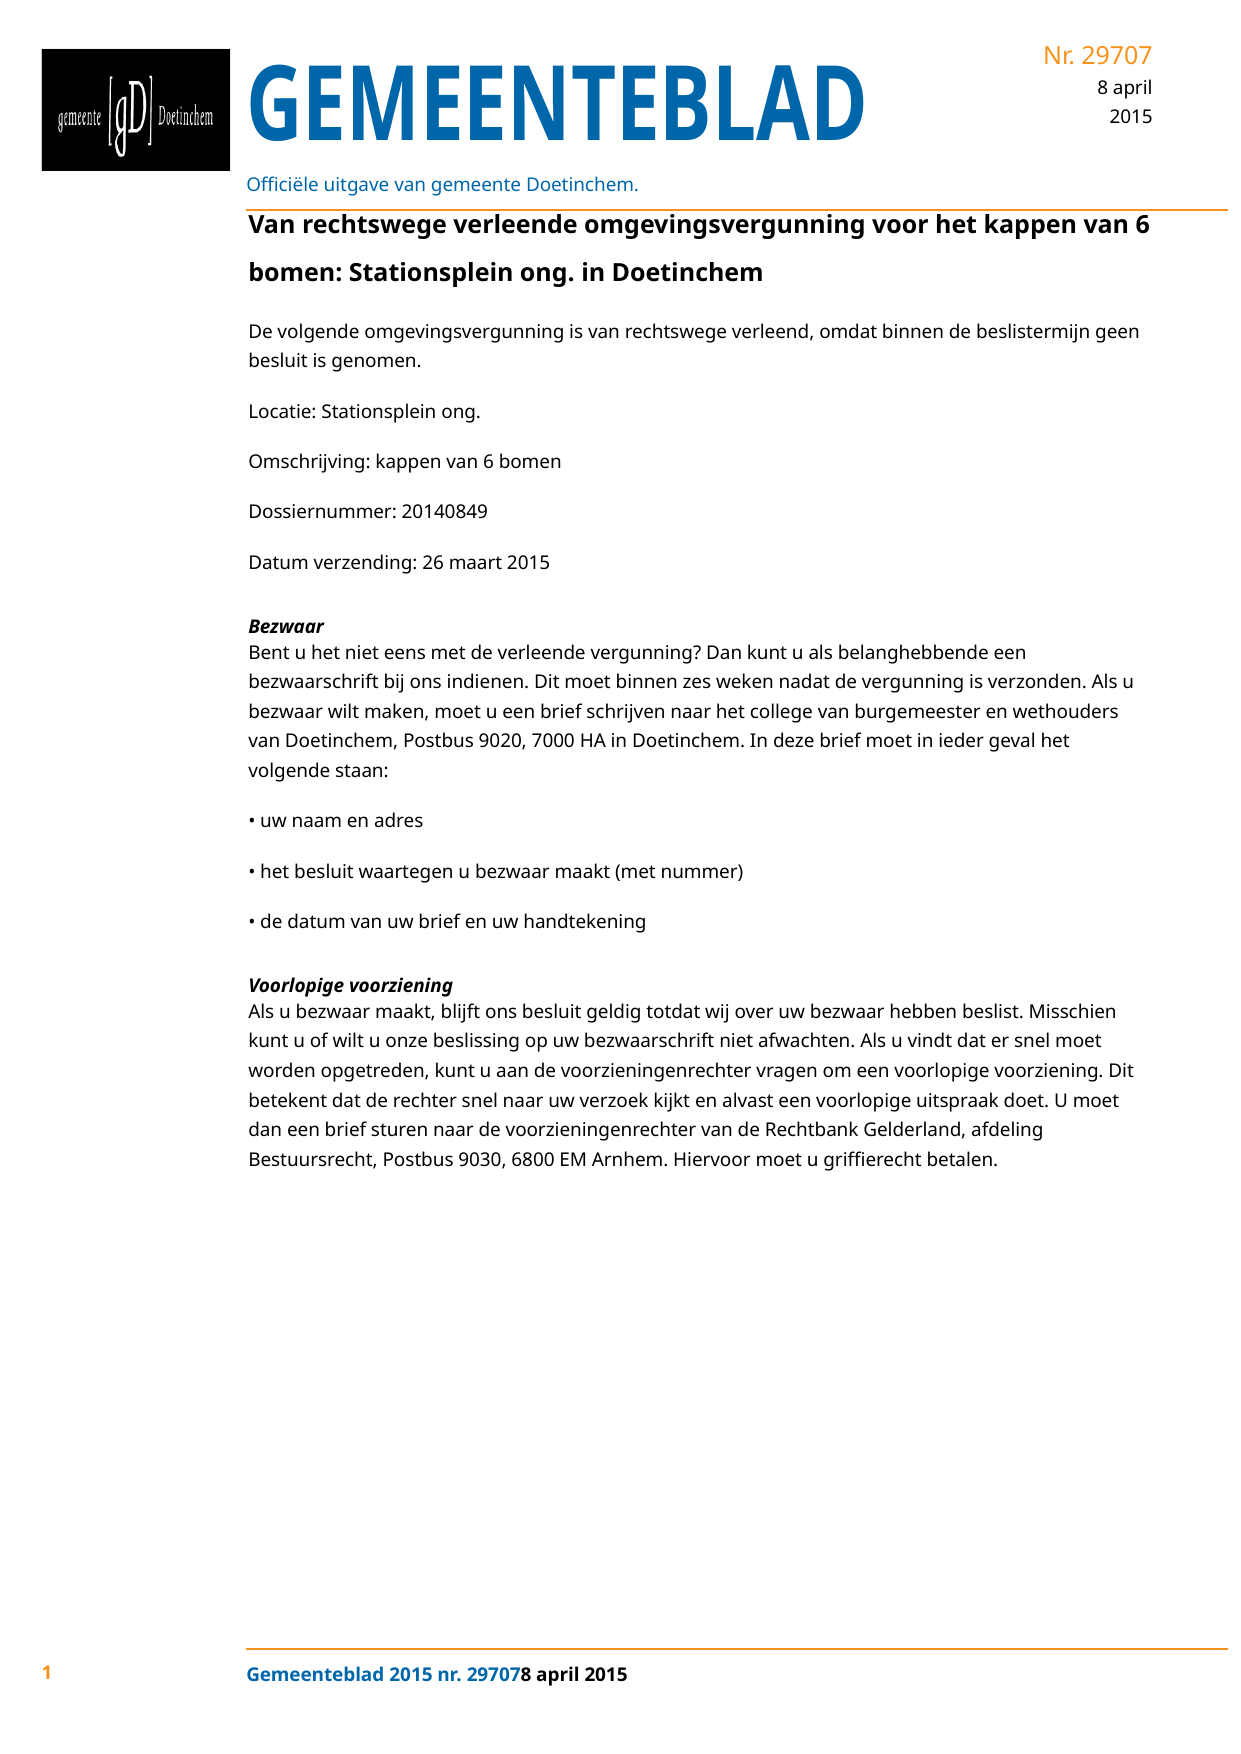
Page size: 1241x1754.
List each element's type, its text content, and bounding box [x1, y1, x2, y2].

text • het besluit waartegen u bezwaar maakt (met nummer) [248, 858, 1152, 884]
text Datum verzending: 26 maart 2015 [248, 549, 1152, 575]
text Dossiernummer: 20140849 [248, 499, 1152, 524]
text • uw naam en adres [248, 808, 1152, 833]
text Als u bezwaar maakt, blijft ons besluit geldig totdat wij over uw bezwaar hebben beslist. Misschien kunt u of wilt u onze beslissing op uw bezwaarschrift niet afwachten. Als u vindt dat er snel moet worden opgetreden, kunt u aan de voorzieningenrechter vragen om een voorlopige voorziening. Dit betekent dat de rechter snel naar uw verzoek kijkt en alvast een voorlopige uitspraak doet. U moet dan een brief sturen naar de voorzieningenrechter van de Rechtbank Gelderland, afdeling Bestuursrecht, Postbus 9030, 6800 EM Arnhem. Hiervoor moet u griffierecht betalen. [248, 998, 1152, 1172]
text Van rechtswege verleende omgevingsvergunning voor het kappen van 6 bomen: Stationsplein ong. in Doetinchem [248, 211, 1152, 288]
text De volgende omgevingsvergunning is van rechtswege verleend, omdat binnen de beslistermijn geen besluit is genomen. [248, 318, 1152, 373]
text Voorlopige voorziening [248, 972, 1152, 998]
text Omschrijving: kappen van 6 bomen [248, 448, 1152, 474]
text Locatie: Stationsplein ong. [248, 398, 1152, 424]
text • de datum van uw brief en uw handtekening [248, 908, 1152, 934]
picture [41, 47, 231, 172]
text Bent u het niet eens met de verleende vergunning? Dan kunt u als belanghebbende een bezwaarschrift bij ons indienen. Dit moet binnen zes weken nadat de vergunning is verzonden. Als u bezwaar wilt maken, moet u een brief schrijven naar het college van burgemeester en wethouders van Doetinchem, Postbus 9020, 7000 HA in Doetinchem. In deze brief moet in ieder geval het volgende staan: [248, 639, 1152, 783]
text Bezwaar [248, 613, 1152, 639]
